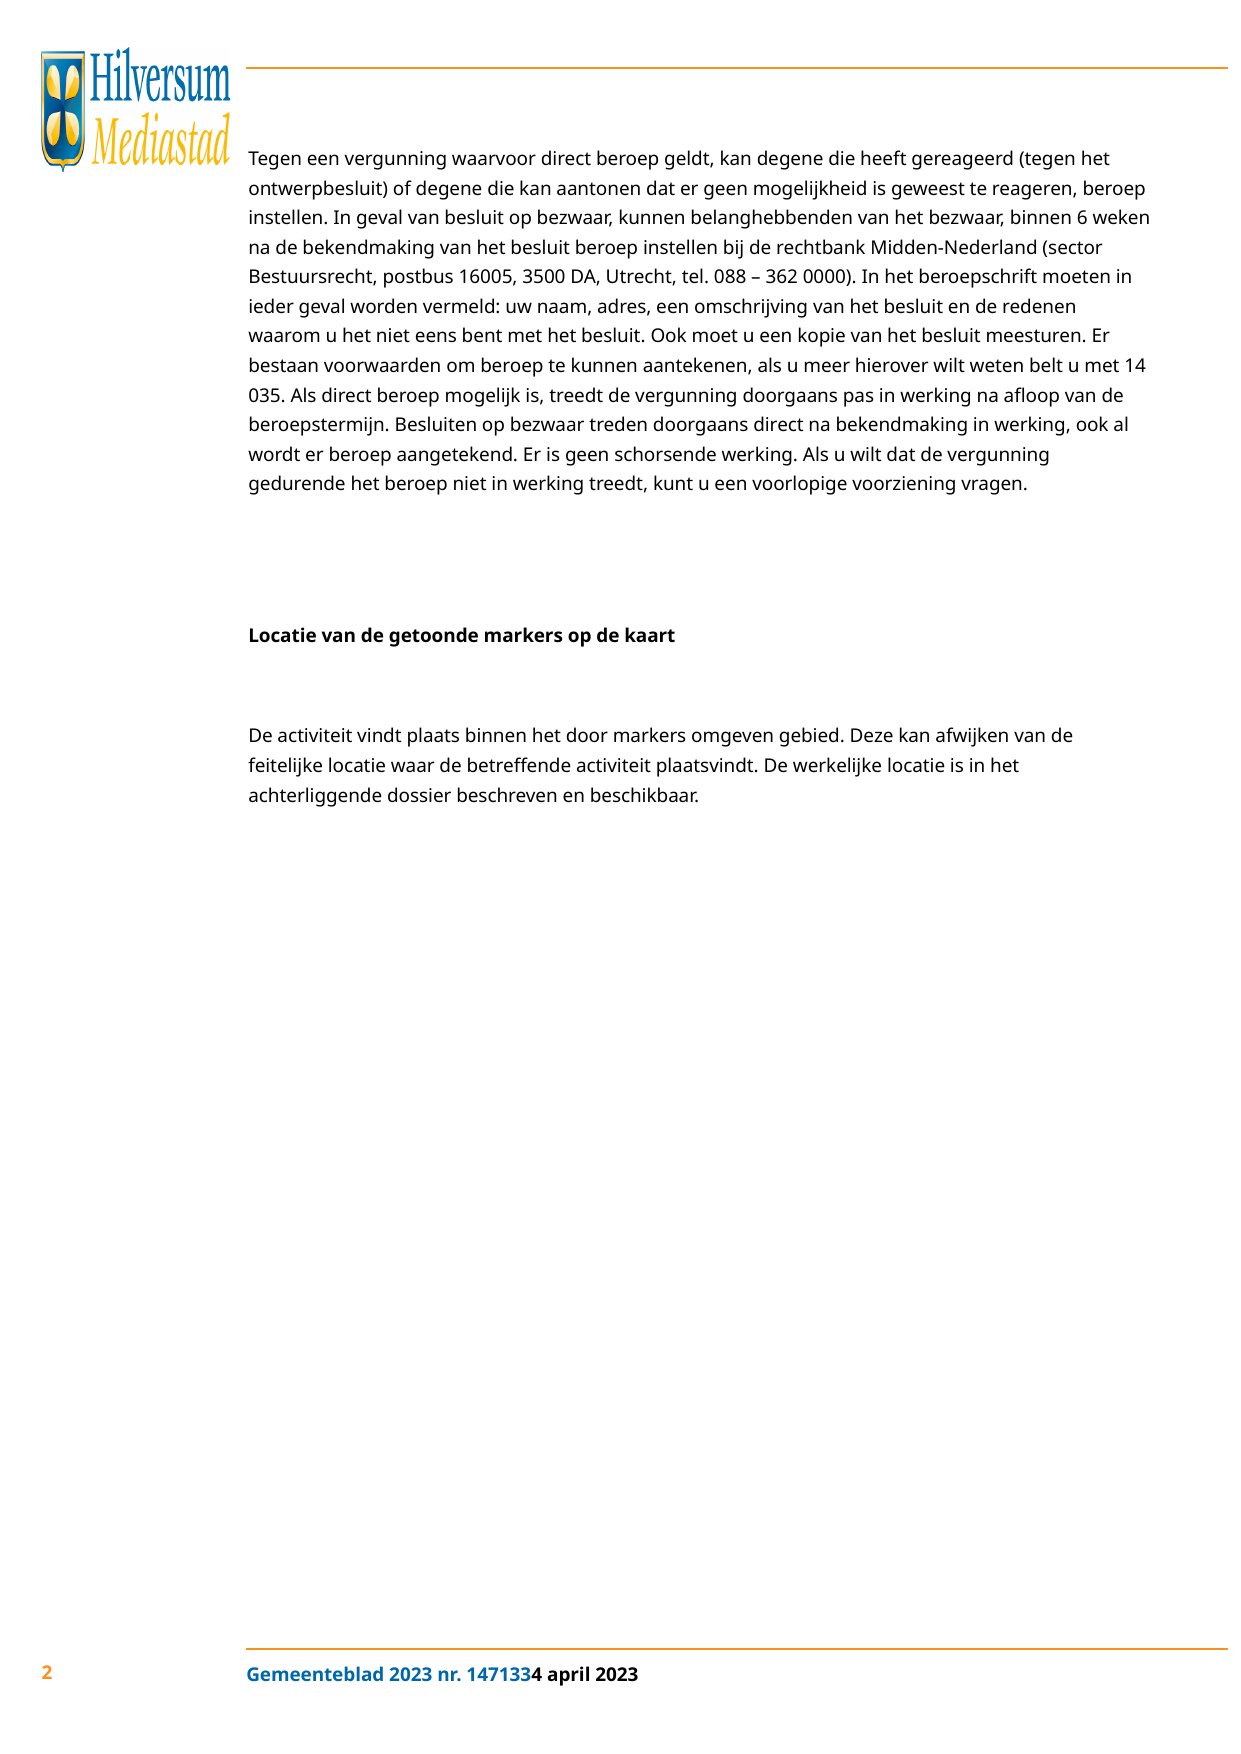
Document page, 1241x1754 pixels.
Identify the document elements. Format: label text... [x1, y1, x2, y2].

text Tegen een vergunning waarvoor direct beroep geldt, kan degene die heeft gereageerd (tegen het ontwerpbesluit) of degene die kan aantonen dat er geen mogelijkheid is geweest te reageren, beroep instellen. In geval van besluit op bezwaar, kunnen belanghebbenden van het bezwaar, binnen 6 weken na de bekendmaking van het besluit beroep instellen bij de rechtbank Midden-Nederland (sector Bestuursrecht, postbus 16005, 3500 DA, Utrecht, tel. 088 – 362 0000). In het beroepschrift moeten in ieder geval worden vermeld: uw naam, adres, een omschrijving van het besluit en de redenen waarom u het niet eens bent met het besluit. Ook moet u een kopie van het besluit meesturen. Er bestaan voorwaarden om beroep te kunnen aantekenen, als u meer hierover wilt weten belt u met 14 035. Als direct beroep mogelijk is, treedt de vergunning doorgaans pas in werking na afloop van de beroepstermijn. Besluiten op bezwaar treden doorgaans direct na bekendmaking in werking, ook al wordt er beroep aangetekend. Er is geen schorsende werking. Als u wilt dat de vergunning gedurende het beroep niet in werking treedt, kunt u een voorlopige voorziening vragen. [248, 145, 1152, 496]
picture [41, 47, 231, 172]
text De activiteit vindt plaats binnen het door markers omgeven gebied. Deze kan afwijken van de feitelijke locatie waar de betreffende activiteit plaatsvindt. De werkelijke locatie is in het achterliggende dossier beschreven en beschikbaar. [248, 723, 1152, 808]
text Locatie van de getoonde markers op de kaart [248, 622, 1152, 648]
